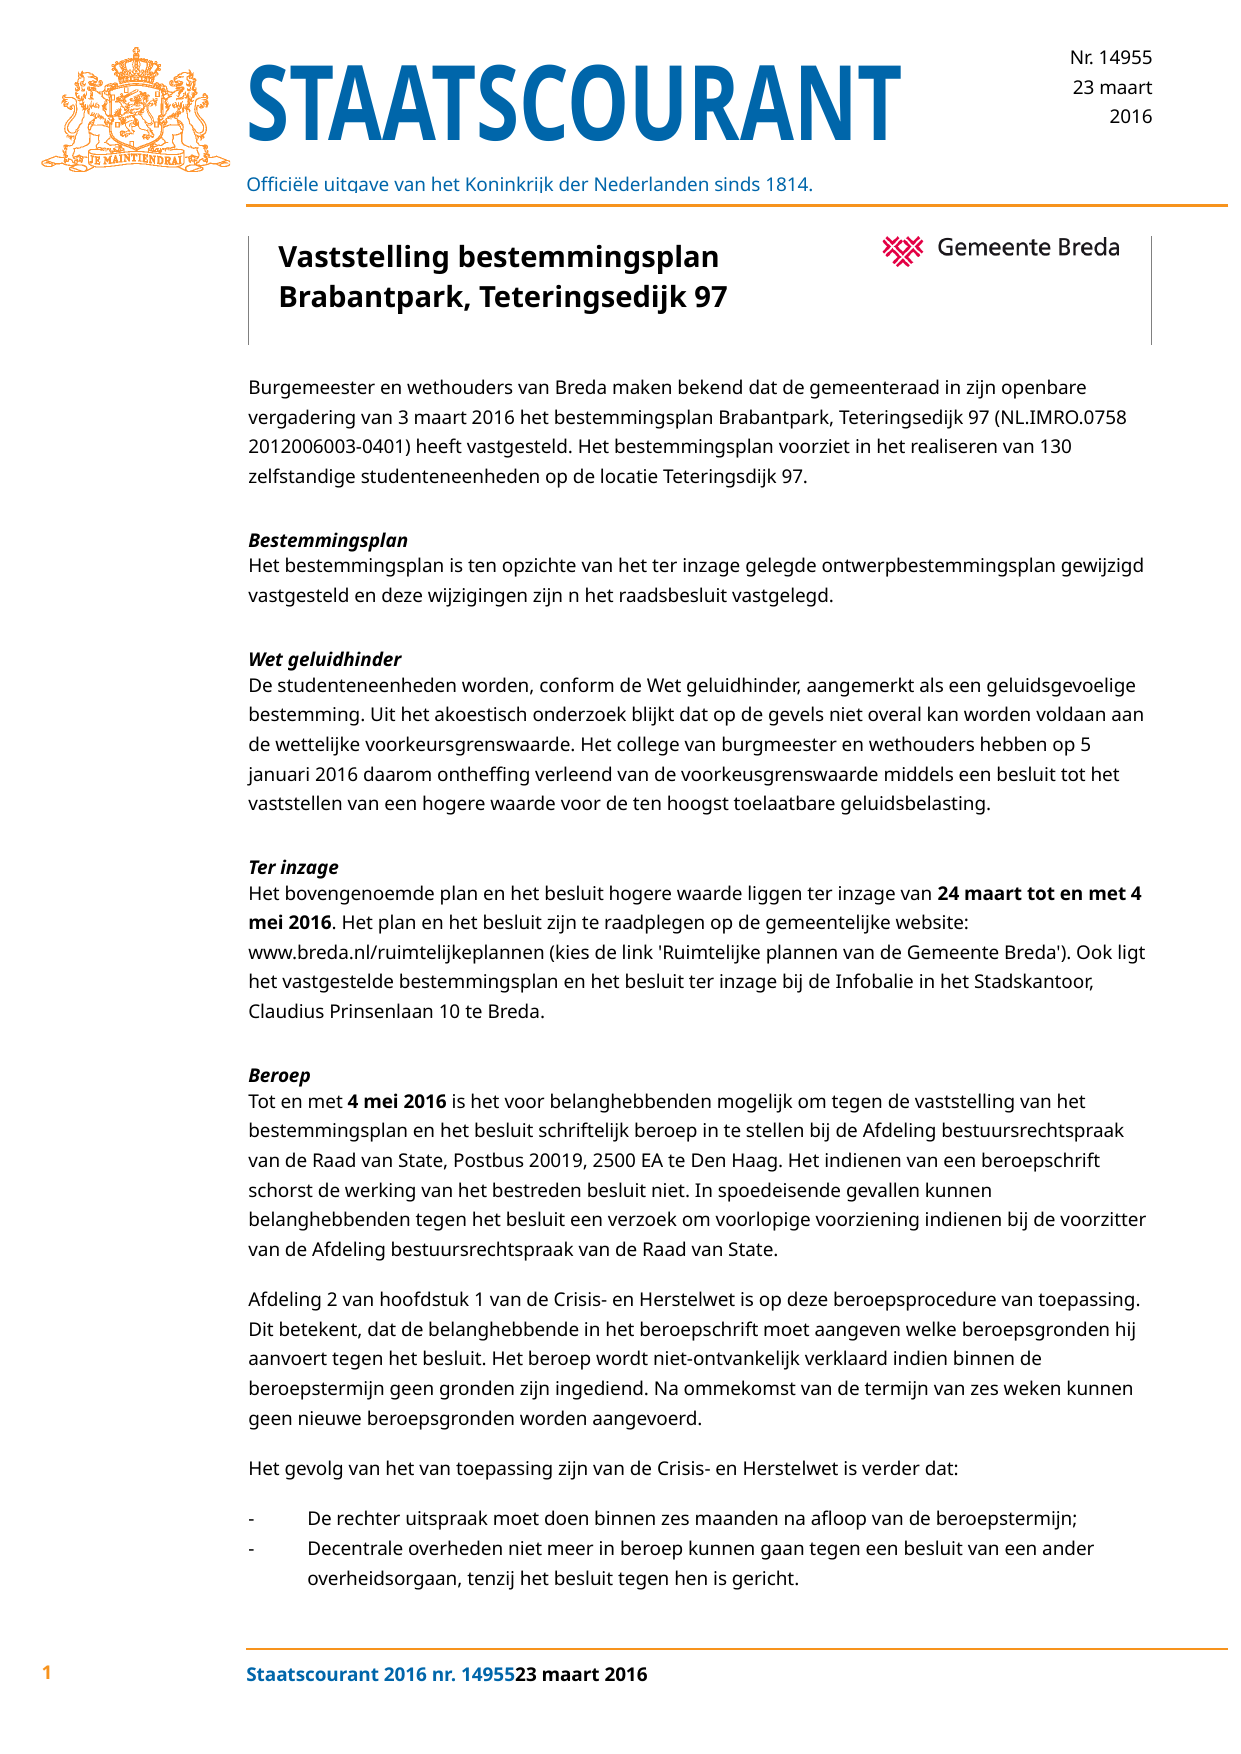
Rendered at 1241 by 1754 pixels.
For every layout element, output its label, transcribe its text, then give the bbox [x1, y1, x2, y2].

text Wet geluidhinder [248, 646, 1152, 672]
text Beroep [248, 1062, 1152, 1088]
table_header Vaststelling bestemmingsplan Brabantpark, Teteringsedijk 97 [249, 236, 850, 345]
list Decentrale overheden niet meer in beroep kunnen gaan tegen een besluit van een ander overheidsorgaan, tenzij het besluit tegen hen is gericht. [248, 1535, 1152, 1590]
text Tot en met 4 mei 2016 is het voor belanghebbenden mogelijk om tegen de vaststelling van het bestemmingsplan en het besluit schriftelijk beroep in te stellen bij de Afdeling bestuursrechtspraak van de Raad van State, Postbus 20019, 2500 EA te Den Haag. Het indienen van een beroepschrift schorst de werking van het bestreden besluit niet. In spoedeisende gevallen kunnen belanghebbenden tegen het besluit een verzoek om voorlopige voorziening indienen bij de voorzitter van de Afdeling bestuursrechtspraak van de Raad van State. [248, 1088, 1152, 1262]
list De rechter uitspraak moet doen binnen zes maanden na afloop van de beroepstermijn; [248, 1506, 1152, 1531]
text Het gevolg van het van toepassing zijn van de Crisis- en Herstelwet is verder dat: [248, 1455, 1152, 1481]
text Bestemmingsplan [248, 527, 1152, 553]
text Het bestemmingsplan is ten opzichte van het ter inzage gelegde ontwerpbestemmingsplan gewijzigd vastgesteld en deze wijzigingen zijn n het raadsbesluit vastgelegd. [248, 553, 1152, 608]
picture [882, 236, 1119, 267]
text Burgemeester en wethouders van Breda maken bekend dat de gemeenteraad in zijn openbare vergadering van 3 maart 2016 het bestemmingsplan Brabantpark, Teteringsedijk 97 (NL.IMRO.0758 2012006003-0401) heeft vastgesteld. Het bestemmingsplan voorziet in het realiseren van 130 zelfstandige studenteneenheden op de locatie Teteringsdijk 97. [248, 374, 1152, 489]
text De studenteneenheden worden, conform de Wet geluidhinder, aangemerkt als een geluidsgevoelige bestemming. Uit het akoestisch onderzoek blijkt dat op de gevels niet overal kan worden voldaan aan de wettelijke voorkeursgrenswaarde. Het college van burgmeester en wethouders hebben op 5 januari 2016 daarom ontheffing verleend van de voorkeusgrenswaarde middels een besluit tot het vaststellen van een hogere waarde voor de ten hoogst toelaatbare geluidsbelasting. [248, 672, 1152, 816]
text Het bovengenoemde plan en het besluit hogere waarde liggen ter inzage van 24 maart tot en met 4 mei 2016. Het plan en het besluit zijn te raadplegen op de gemeentelijke website: www.breda.nl/ruimtelijkeplannen (kies de link 'Ruimtelijke plannen van de Gemeente Breda'). Ook ligt het vastgestelde bestemmingsplan en het besluit ter inzage bij de Infobalie in het Stadskantoor, Claudius Prinsenlaan 10 te Breda. [248, 880, 1152, 1024]
picture [41, 47, 231, 172]
text Ter inzage [248, 854, 1152, 880]
text Afdeling 2 van hoofdstuk 1 van de Crisis- en Herstelwet is op deze beroepsprocedure van toepassing. Dit betekent, dat de belanghebbende in het beroepschrift moet aangeven welke beroepsgronden hij aanvoert tegen het besluit. Het beroep wordt niet-ontvankelijk verklaard indien binnen de beroepstermijn geen gronden zijn ingediend. Na ommekomst van de termijn van zes weken kunnen geen nieuwe beroepsgronden worden aangevoerd. [248, 1286, 1152, 1430]
table_header [850, 236, 1151, 345]
